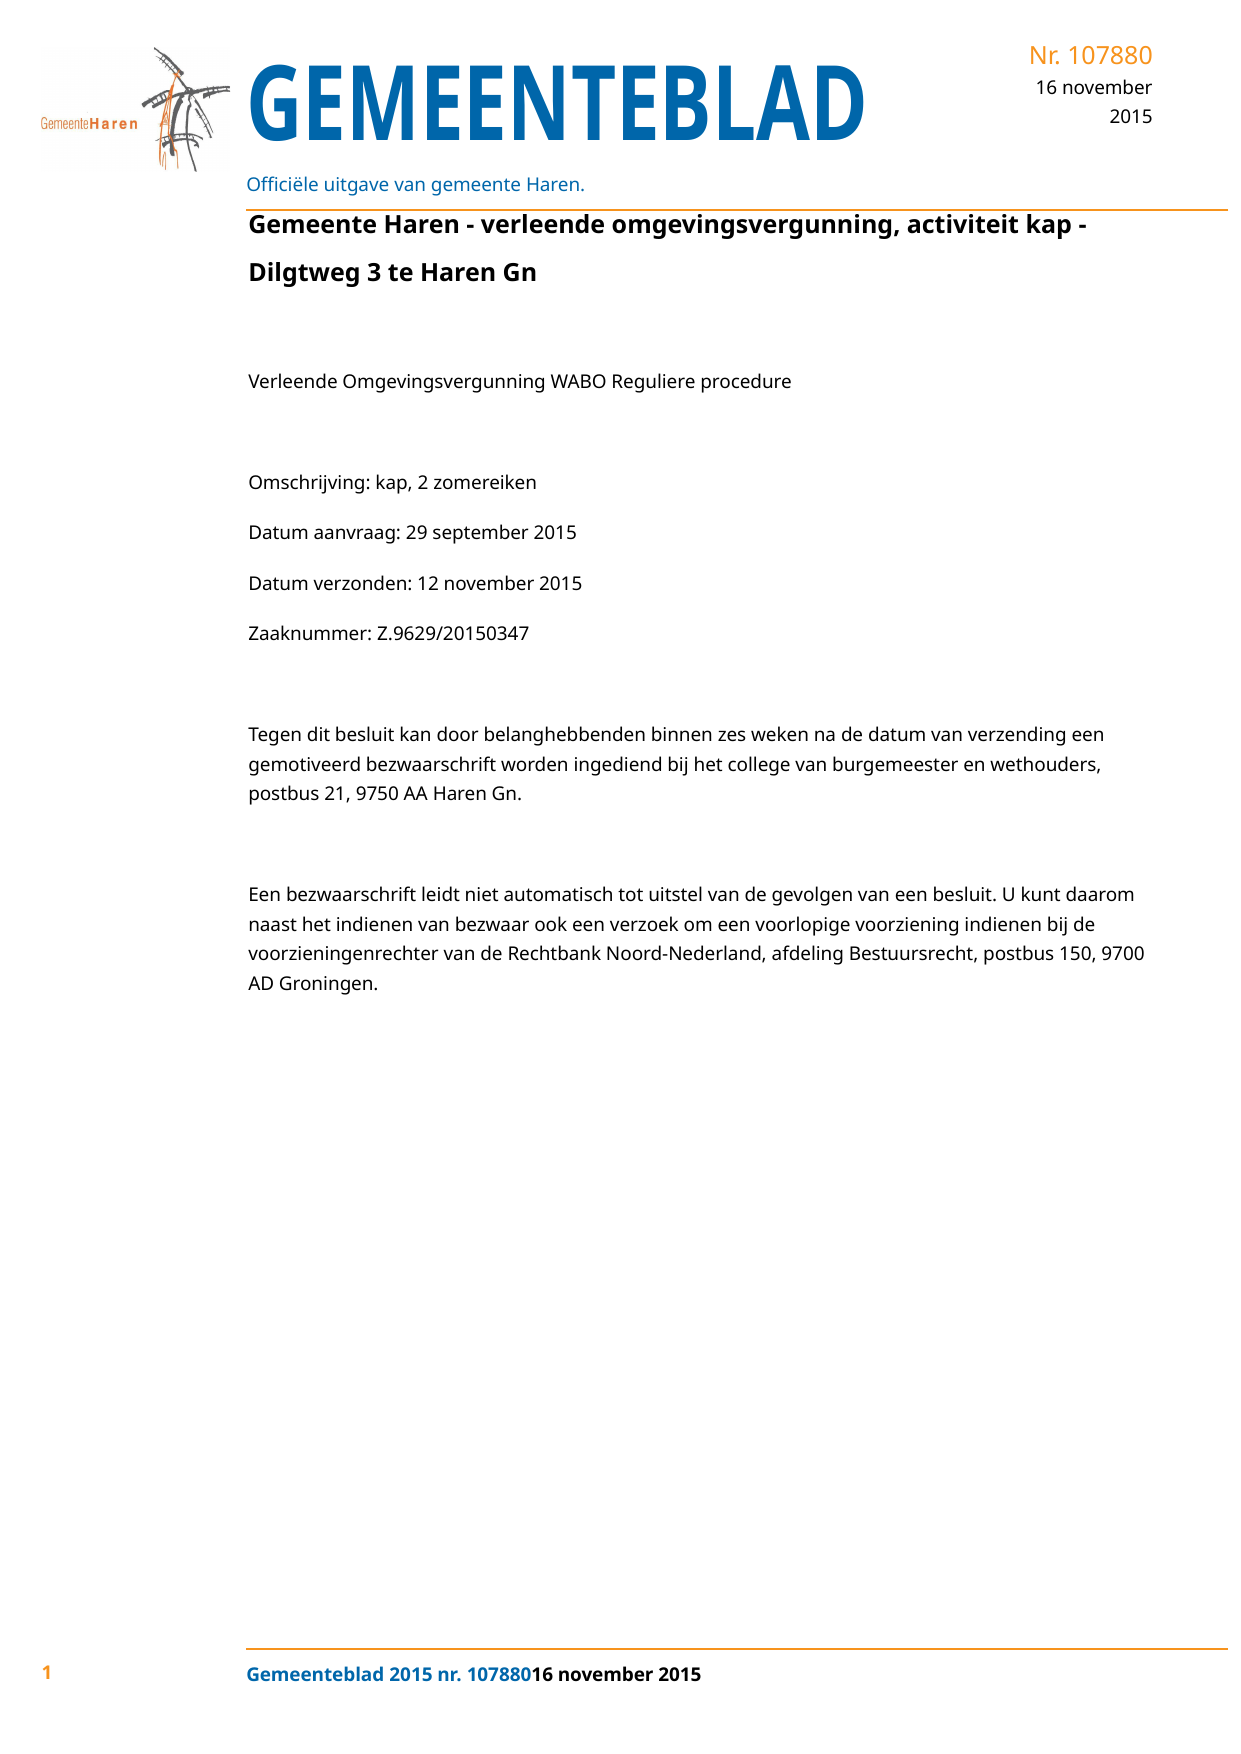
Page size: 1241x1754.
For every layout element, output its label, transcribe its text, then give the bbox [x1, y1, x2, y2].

text Verleende Omgevingsvergunning WABO Reguliere procedure [248, 368, 1152, 394]
picture [41, 47, 231, 172]
text Datum verzonden: 12 november 2015 [248, 570, 1152, 596]
text Omschrijving: kap, 2 zomereiken [248, 469, 1152, 495]
text Gemeente Haren - verleende omgevingsvergunning, activiteit kap - Dilgtweg 3 te Haren Gn [248, 211, 1152, 288]
text Datum aanvraag: 29 september 2015 [248, 519, 1152, 545]
text Zaaknummer: Z.9629/20150347 [248, 620, 1152, 646]
text Tegen dit besluit kan door belanghebbenden binnen zes weken na de datum van verzending een gemotiveerd bezwaarschrift worden ingediend bij het college van burgemeester en wethouders, postbus 21, 9750 AA Haren Gn. [248, 721, 1152, 806]
text Een bezwaarschrift leidt niet automatisch tot uitstel van de gevolgen van een besluit. U kunt daarom naast het indienen van bezwaar ook een verzoek om een voorlopige voorziening indienen bij de voorzieningenrechter van de Rechtbank Noord-Nederland, afdeling Bestuursrecht, postbus 150, 9700 AD Groningen. [248, 881, 1152, 996]
